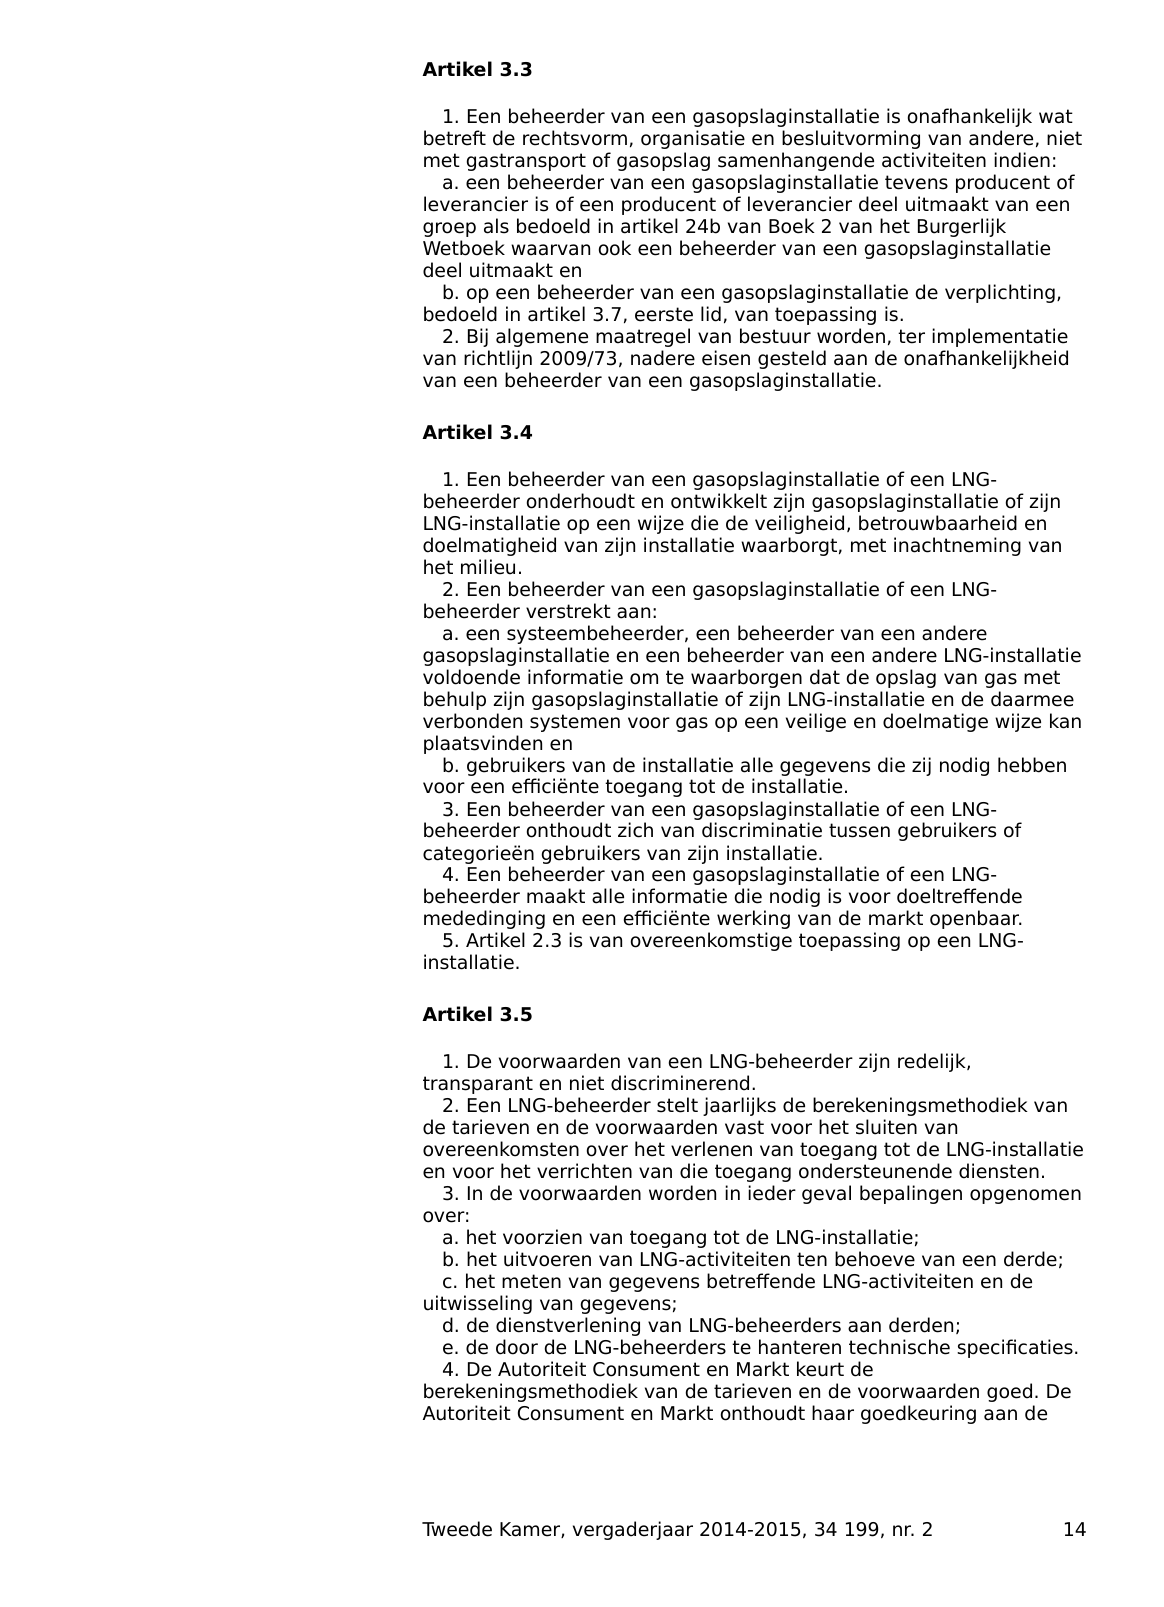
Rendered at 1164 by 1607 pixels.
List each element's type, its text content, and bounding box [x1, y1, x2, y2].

text 5. Artikel 2.3 is van overeenkomstige toepassing op een LNG-installatie. [422, 930, 1087, 974]
text 4. De Autoriteit Consument en Markt keurt de berekeningsmethodiek van de tarieven en de voorwaarden goed. De Autoriteit Consument en Markt onthoudt haar goedkeuring aan de [422, 1359, 1087, 1425]
subtitle Artikel 3.4 [422, 422, 1087, 444]
text 2. Een LNG-beheerder stelt jaarlijks de berekeningsmethodiek van de tarieven en de voorwaarden vast voor het sluiten van overeenkomsten over het verlenen van toegang tot de LNG-installatie en voor het verrichten van die toegang ondersteunende diensten. [422, 1095, 1087, 1183]
subtitle Artikel 3.5 [422, 1004, 1087, 1026]
text 1. Een beheerder van een gasopslaginstallatie is onafhankelijk wat betreft de rechtsvorm, organisatie en besluitvorming van andere, niet met gastransport of gasopslag samenhangende activiteiten indien: [422, 106, 1087, 172]
text b. gebruikers van de installatie alle gegevens die zij nodig hebben voor een efficiënte toegang tot de installatie. [422, 754, 1087, 798]
text 3. In de voorwaarden worden in ieder geval bepalingen opgenomen over: [422, 1183, 1087, 1227]
text d. de dienstverlening van LNG-beheerders aan derden; [422, 1315, 1087, 1337]
text a. een systeembeheerder, een beheerder van een andere gasopslaginstallatie en een beheerder van een andere LNG-installatie voldoende informatie om te waarborgen dat de opslag van gas met behulp zijn gasopslaginstallatie of zijn LNG-installatie en de daarmee verbonden systemen voor gas op een veilige en doelmatige wijze kan plaatsvinden en [422, 623, 1087, 754]
text 4. Een beheerder van een gasopslaginstallatie of een LNG-beheerder maakt alle informatie die nodig is voor doeltreffende mededinging en een efficiënte werking van de markt openbaar. [422, 864, 1087, 930]
text e. de door de LNG-beheerders te hanteren technische specificaties. [422, 1337, 1087, 1359]
text 1. De voorwaarden van een LNG-beheerder zijn redelijk, transparant en niet discriminerend. [422, 1051, 1087, 1095]
text a. het voorzien van toegang tot de LNG-installatie; [422, 1227, 1087, 1249]
subtitle Artikel 3.3 [422, 59, 1087, 81]
text a. een beheerder van een gasopslaginstallatie tevens producent of leverancier is of een producent of leverancier deel uitmaakt van een groep als bedoeld in artikel 24b van Boek 2 van het Burgerlijk Wetboek waarvan ook een beheerder van een gasopslaginstallatie deel uitmaakt en [422, 172, 1087, 282]
text 1. Een beheerder van een gasopslaginstallatie of een LNG-beheerder onderhoudt en ontwikkelt zijn gasopslaginstallatie of zijn LNG-installatie op een wijze die de veiligheid, betrouwbaarheid en doelmatigheid van zijn installatie waarborgt, met inachtneming van het milieu. [422, 469, 1087, 579]
text c. het meten van gegevens betreffende LNG-activiteiten en de uitwisseling van gegevens; [422, 1271, 1087, 1315]
text b. op een beheerder van een gasopslaginstallatie de verplichting, bedoeld in artikel 3.7, eerste lid, van toepassing is. [422, 282, 1087, 326]
text 2. Bij algemene maatregel van bestuur worden, ter implementatie van richtlijn 2009/73, nadere eisen gesteld aan de onafhankelijkheid van een beheerder van een gasopslaginstallatie. [422, 326, 1087, 392]
text b. het uitvoeren van LNG-activiteiten ten behoeve van een derde; [422, 1249, 1087, 1271]
text 2. Een beheerder van een gasopslaginstallatie of een LNG-beheerder verstrekt aan: [422, 579, 1087, 623]
text 3. Een beheerder van een gasopslaginstallatie of een LNG-beheerder onthoudt zich van discriminatie tussen gebruikers of categorieën gebruikers van zijn installatie. [422, 798, 1087, 864]
